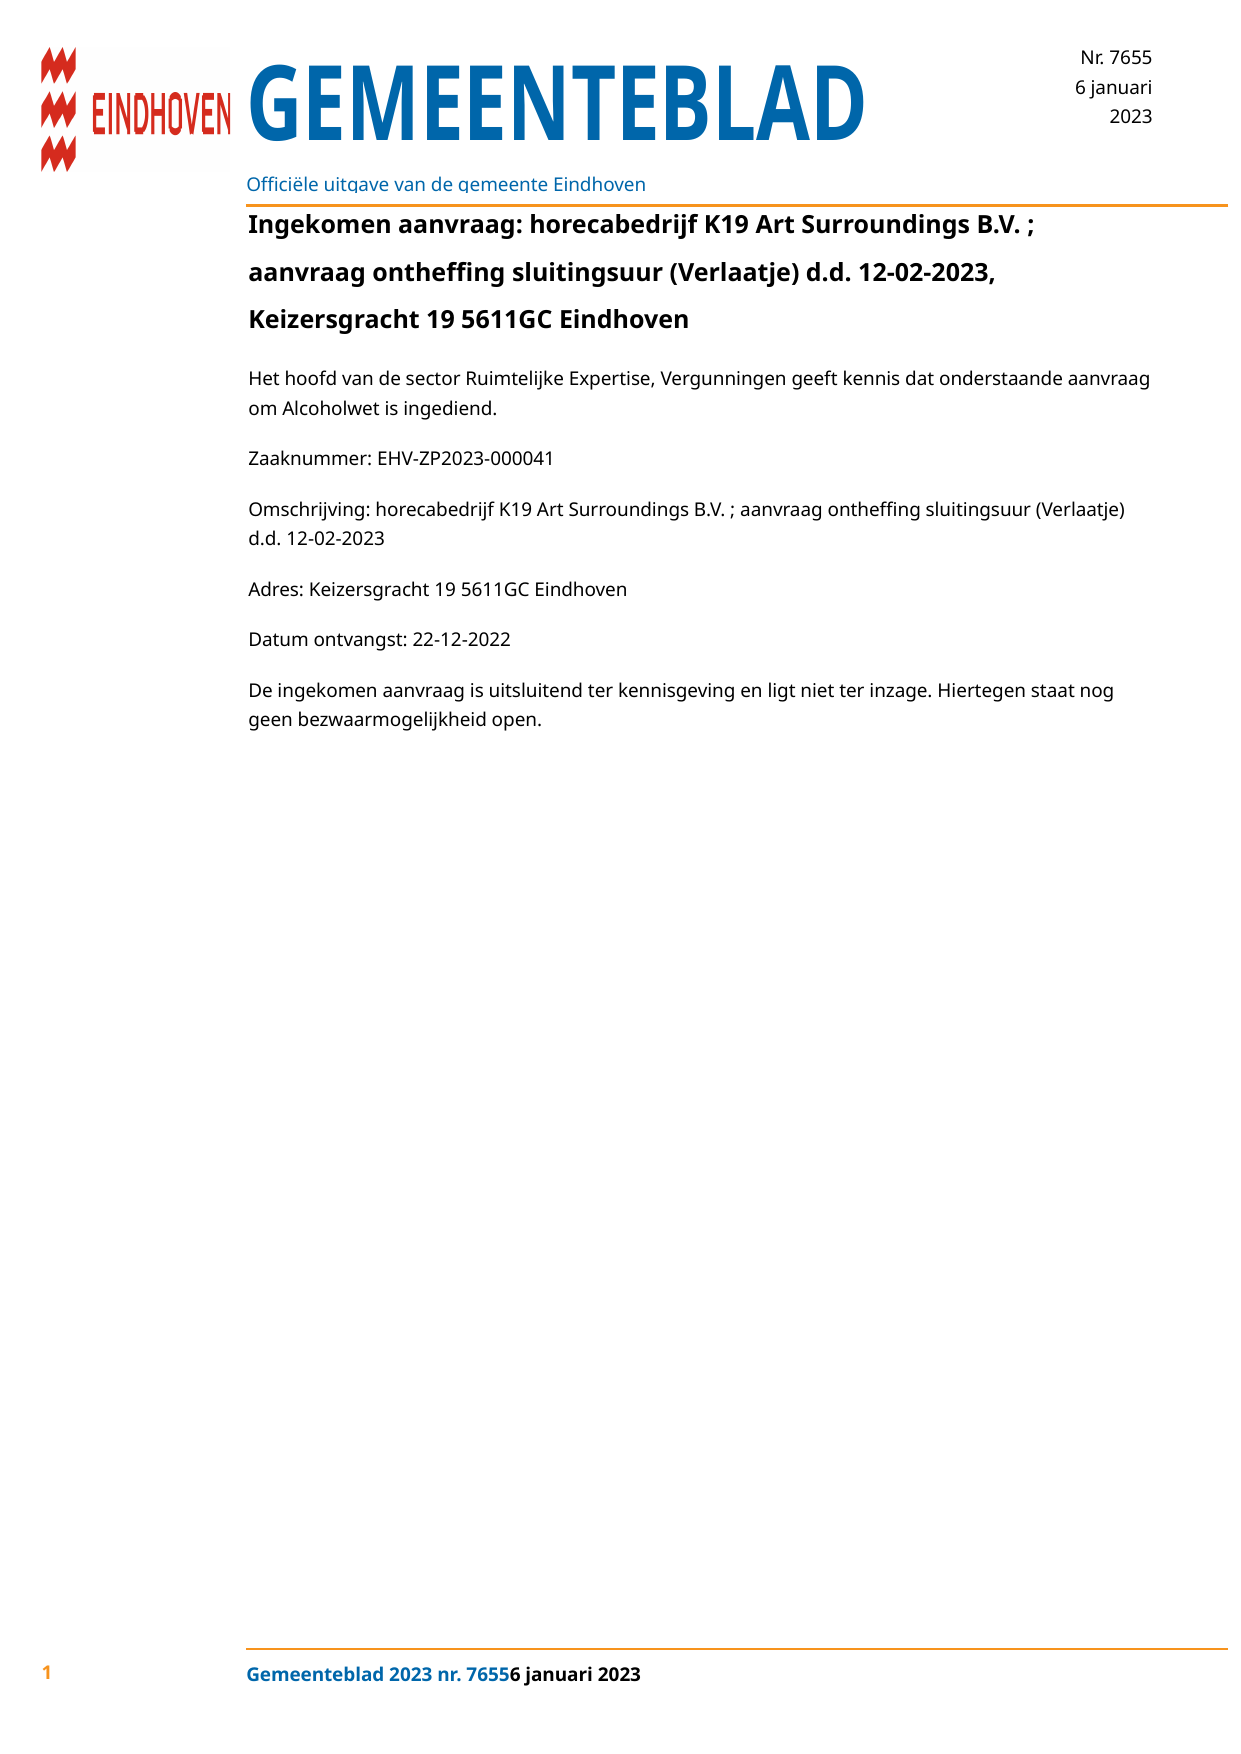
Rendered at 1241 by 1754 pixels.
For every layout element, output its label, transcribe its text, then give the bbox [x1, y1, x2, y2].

picture [41, 47, 231, 172]
text Adres: Keizersgracht 19 5611GC Eindhoven [248, 576, 1152, 602]
text Ingekomen aanvraag: horecabedrijf K19 Art Surroundings B.V. ; aanvraag ontheffing sluitingsuur (Verlaatje) d.d. 12-02-2023, Keizersgracht 19 5611GC Eindhoven [248, 207, 1152, 336]
text Datum ontvangst: 22-12-2022 [248, 626, 1152, 652]
text Zaaknummer: EHV-ZP2023-000041 [248, 446, 1152, 471]
text Het hoofd van de sector Ruimtelijke Expertise, Vergunningen geeft kennis dat onderstaande aanvraag om Alcoholwet is ingediend. [248, 366, 1152, 421]
text Omschrijving: horecabedrijf K19 Art Surroundings B.V. ; aanvraag ontheffing sluitingsuur (Verlaatje) d.d. 12-02-2023 [248, 496, 1152, 551]
text De ingekomen aanvraag is uitsluitend ter kennisgeving en ligt niet ter inzage. Hiertegen staat nog geen bezwaarmogelijkheid open. [248, 677, 1152, 732]
